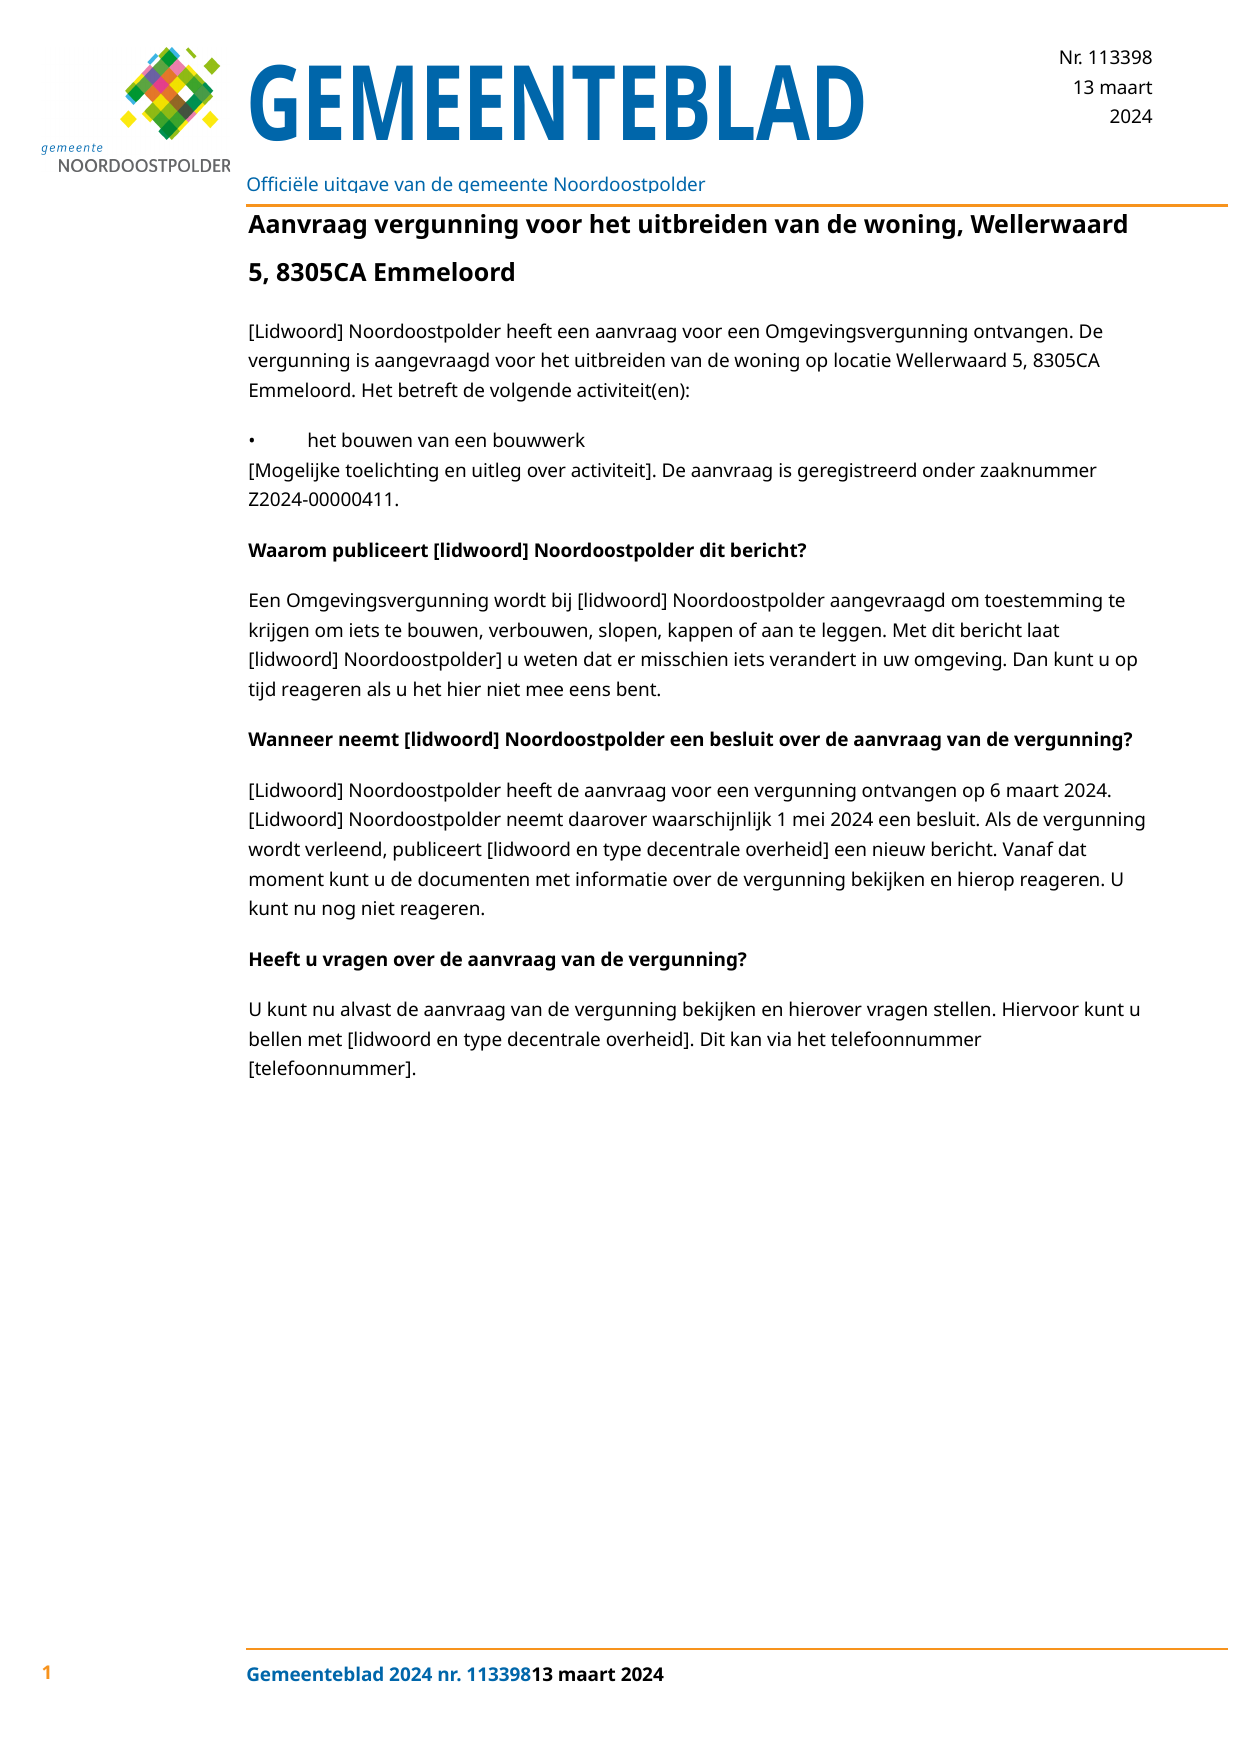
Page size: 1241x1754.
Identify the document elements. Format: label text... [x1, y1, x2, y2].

text [Lidwoord] Noordoostpolder heeft een aanvraag voor een Omgevingsvergunning ontvangen. De vergunning is aangevraagd voor het uitbreiden van de woning op locatie Wellerwaard 5, 8305CA Emmeloord. Het betreft de volgende activiteit(en): [248, 318, 1152, 403]
text Wanneer neemt [lidwoord] Noordoostpolder een besluit over de aanvraag van de vergunning? [248, 727, 1152, 752]
text Een Omgevingsvergunning wordt bij [lidwoord] Noordoostpolder aangevraagd om toestemming te krijgen om iets te bouwen, verbouwen, slopen, kappen of aan te leggen. Met dit bericht laat [lidwoord] Noordoostpolder] u weten dat er misschien iets verandert in uw omgeving. Dan kunt u op tijd reageren als u het hier niet mee eens bent. [248, 587, 1152, 702]
text [Mogelijke toelichting en uitleg over activiteit]. De aanvraag is geregistreerd onder zaaknummer Z2024-00000411. [248, 457, 1152, 512]
text Waarom publiceert [lidwoord] Noordoostpolder dit bericht? [248, 537, 1152, 563]
list het bouwen van een bouwwerk [248, 427, 1152, 453]
text Heeft u vragen over de aanvraag van de vergunning? [248, 946, 1152, 972]
text Aanvraag vergunning voor het uitbreiden van de woning, Wellerwaard 5, 8305CA Emmeloord [248, 207, 1152, 288]
text [Lidwoord] Noordoostpolder heeft de aanvraag voor een vergunning ontvangen op 6 maart 2024. [Lidwoord] Noordoostpolder neemt daarover waarschijnlijk 1 mei 2024 een besluit. Als de vergunning wordt verleend, publiceert [lidwoord en type decentrale overheid] een nieuw bericht. Vanaf dat moment kunt u de documenten met informatie over de vergunning bekijken en hierop reageren. U kunt nu nog niet reageren. [248, 777, 1152, 921]
picture [41, 47, 231, 172]
text U kunt nu alvast de aanvraag van de vergunning bekijken en hierover vragen stellen. Hiervoor kunt u bellen met [lidwoord en type decentrale overheid]. Dit kan via het telefoonnummer [telefoonnummer]. [248, 996, 1152, 1081]
